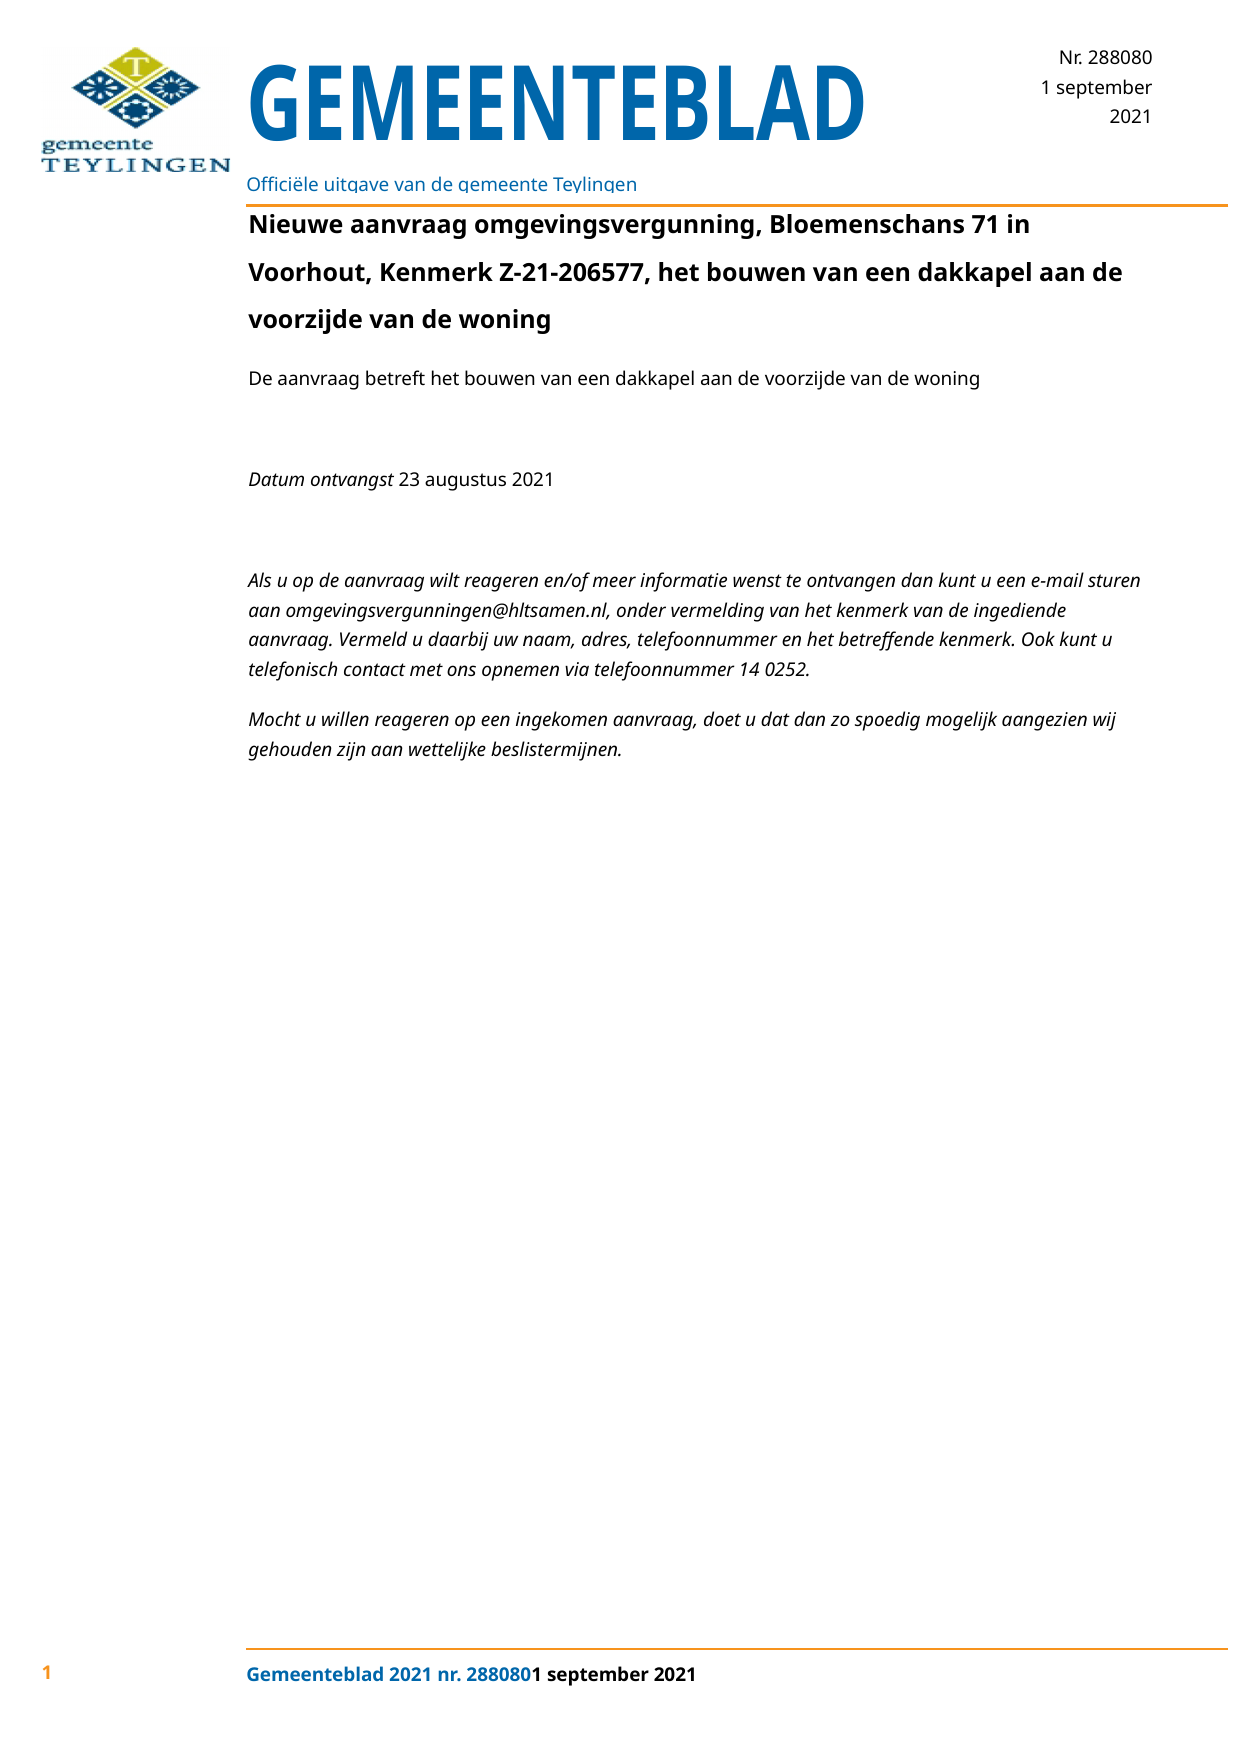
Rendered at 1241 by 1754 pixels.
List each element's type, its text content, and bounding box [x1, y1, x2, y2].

text Als u op de aanvraag wilt reageren en/of meer informatie wenst te ontvangen dan kunt u een e-mail sturen aan omgevingsvergunningen@hltsamen.nl, onder vermelding van het kenmerk van de ingediende aanvraag. Vermeld u daarbij uw naam, adres, telefoonnummer en het betreffende kenmerk. Ook kunt u telefonisch contact met ons opnemen via telefoonnummer 14 0252. [248, 567, 1152, 682]
text Mocht u willen reageren op een ingekomen aanvraag, doet u dat dan zo spoedig mogelijk aangezien wij gehouden zijn aan wettelijke beslistermijnen. [248, 706, 1152, 762]
text Datum ontvangst 23 augustus 2021 [248, 466, 1152, 492]
text De aanvraag betreft het bouwen van een dakkapel aan de voorzijde van de woning [248, 366, 1152, 391]
text Nieuwe aanvraag omgevingsvergunning, Bloemenschans 71 in Voorhout, Kenmerk Z-21-206577, het bouwen van een dakkapel aan de voorzijde van de woning [248, 207, 1152, 336]
picture [41, 47, 231, 172]
